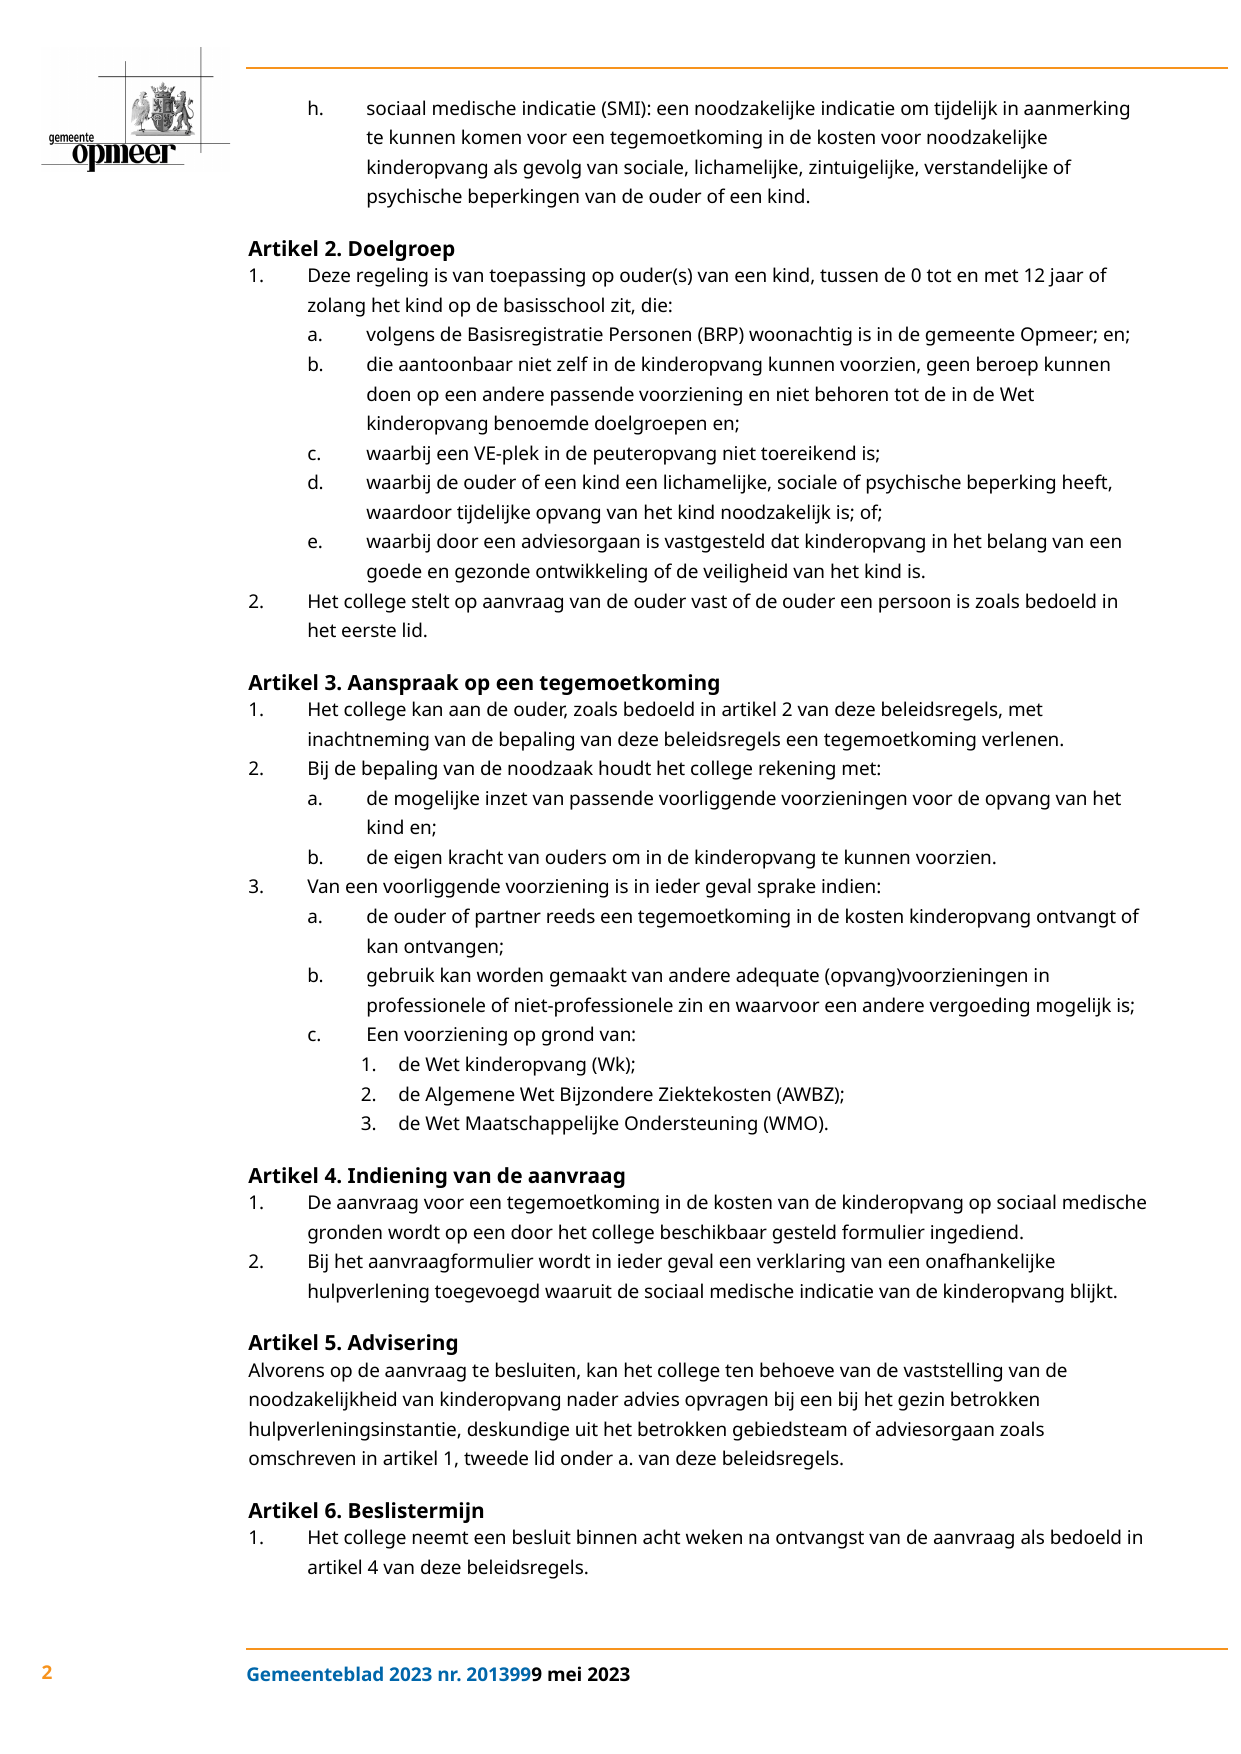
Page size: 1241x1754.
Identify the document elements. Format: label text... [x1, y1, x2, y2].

text Artikel 2. Doelgroep [248, 234, 1152, 262]
list de eigen kracht van ouders om in de kinderopvang te kunnen voorzien. [307, 844, 1152, 870]
list de ouder of partner reeds een tegemoetkoming in de kosten kinderopvang ontvangt of kan ontvangen; [307, 903, 1152, 959]
list De aanvraag voor een tegemoetkoming in de kosten van de kinderopvang op sociaal medische gronden wordt op een door het college beschikbaar gesteld formulier ingediend. [248, 1189, 1152, 1244]
list waarbij de ouder of een kind een lichamelijke, sociale of psychische beperking heeft, waardoor tijdelijke opvang van het kind noodzakelijk is; of; [307, 469, 1152, 525]
list de Wet Maatschappelijke Ondersteuning (WMO). [361, 1110, 1152, 1136]
picture [41, 47, 231, 172]
list die aantoonbaar niet zelf in de kinderopvang kunnen voorzien, geen beroep kunnen doen op een andere passende voorziening en niet behoren tot de in de Wet kinderopvang benoemde doelgroepen en; [307, 351, 1152, 436]
list Het college neemt een besluit binnen acht weken na ontvangst van de aanvraag als bedoeld in artikel 4 van deze beleidsregels. [248, 1524, 1152, 1580]
text Artikel 5. Advisering [248, 1328, 1152, 1357]
text Artikel 6. Beslistermijn [248, 1496, 1152, 1524]
list volgens de Basisregistratie Personen (BRP) woonachtig is in de gemeente Opmeer; en; [307, 322, 1152, 347]
text Alvorens op de aanvraag te besluiten, kan het college ten behoeve van de vaststelling van de noodzakelijkheid van kinderopvang nader advies opvragen bij een bij het gezin betrokken hulpverleningsinstantie, deskundige uit het betrokken gebiedsteam of adviesorgaan zoals omschreven in artikel 1, tweede lid onder a. van deze beleidsregels. [248, 1357, 1152, 1471]
list gebruik kan worden gemaakt van andere adequate (opvang)voorzieningen in professionele of niet-professionele zin en waarvoor een andere vergoeding mogelijk is; [307, 962, 1152, 1018]
list Het college stelt op aanvraag van de ouder vast of de ouder een persoon is zoals bedoeld in het eerste lid. [248, 588, 1152, 643]
list Het college kan aan de ouder, zoals bedoeld in artikel 2 van deze beleidsregels, met inachtneming van de bepaling van deze beleidsregels een tegemoetkoming verlenen. [248, 696, 1152, 752]
list Deze regeling is van toepassing op ouder(s) van een kind, tussen de 0 tot en met 12 jaar of zolang het kind op de basisschool zit, die: [248, 262, 1152, 318]
list waarbij door een adviesorgaan is vastgesteld dat kinderopvang in het belang van een goede en gezonde ontwikkeling of de veiligheid van het kind is. [307, 529, 1152, 584]
list de Wet kinderopvang (Wk); [361, 1051, 1152, 1077]
list Een voorziening op grond van: [307, 1022, 1152, 1047]
list Bij de bepaling van de noodzaak houdt het college rekening met: [248, 755, 1152, 781]
list Van een voorliggende voorziening is in ieder geval sprake indien: [248, 874, 1152, 899]
list waarbij een VE-plek in de peuteropvang niet toereikend is; [307, 440, 1152, 466]
text Artikel 3. Aanspraak op een tegemoetkoming [248, 668, 1152, 696]
text Artikel 4. Indiening van de aanvraag [248, 1161, 1152, 1189]
list Bij het aanvraagformulier wordt in ieder geval een verklaring van een onafhankelijke hulpverlening toegevoegd waaruit de sociaal medische indicatie van de kinderopvang blijkt. [248, 1248, 1152, 1304]
list de Algemene Wet Bijzondere Ziektekosten (AWBZ); [361, 1081, 1152, 1107]
list de mogelijke inzet van passende voorliggende voorzieningen voor de opvang van het kind en; [307, 785, 1152, 840]
list sociaal medische indicatie (SMI): een noodzakelijke indicatie om tijdelijk in aanmerking te kunnen komen voor een tegemoetkoming in de kosten voor noodzakelijke kinderopvang als gevolg van sociale, lichamelijke, zintuigelijke, verstandelijke of psychische beperkingen van de ouder of een kind. [307, 95, 1152, 209]
